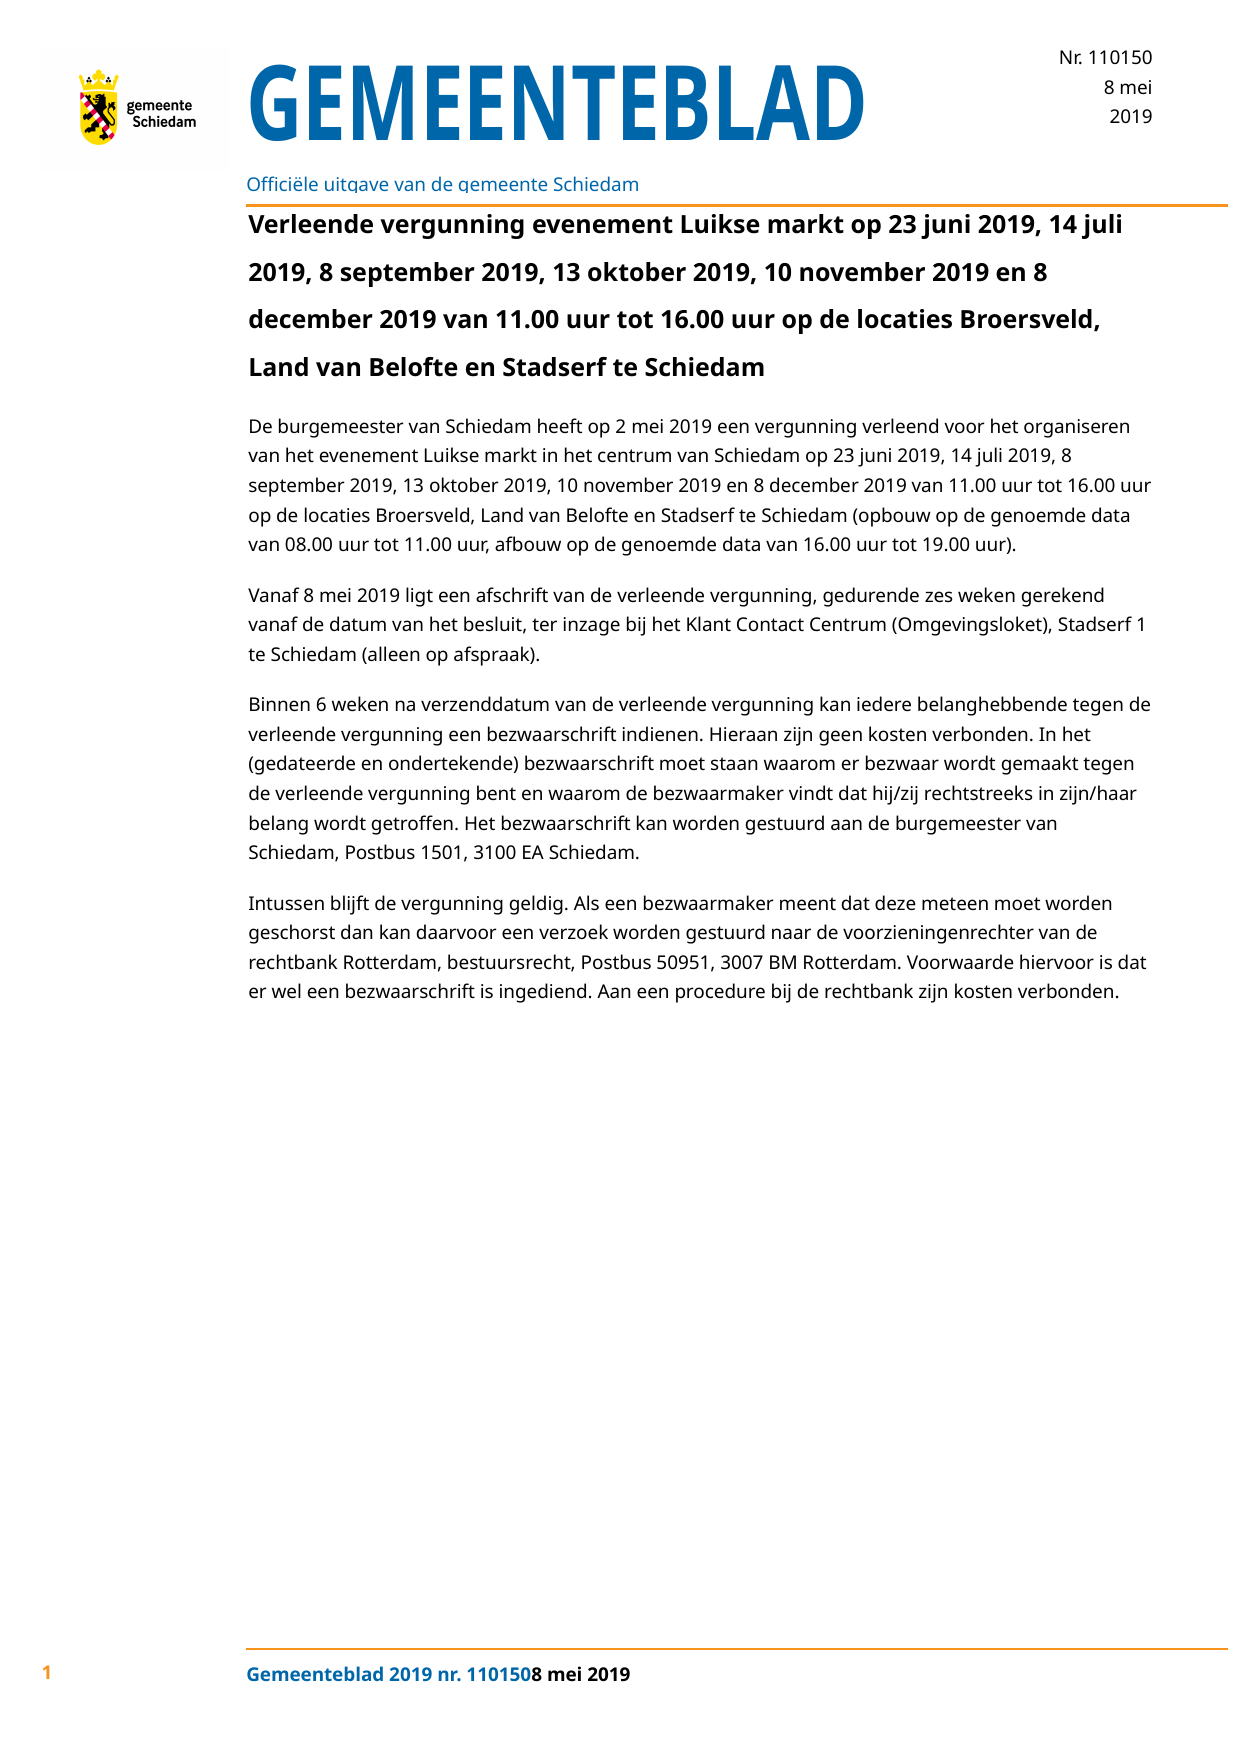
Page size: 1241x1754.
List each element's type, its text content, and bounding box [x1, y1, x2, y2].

text De burgemeester van Schiedam heeft op 2 mei 2019 een vergunning verleend voor het organiseren van het evenement Luikse markt in het centrum van Schiedam op 23 juni 2019, 14 juli 2019, 8 september 2019, 13 oktober 2019, 10 november 2019 en 8 december 2019 van 11.00 uur tot 16.00 uur op de locaties Broersveld, Land van Belofte en Stadserf te Schiedam (opbouw op de genoemde data van 08.00 uur tot 11.00 uur, afbouw op de genoemde data van 16.00 uur tot 19.00 uur). [248, 413, 1152, 557]
text Intussen blijft de vergunning geldig. Als een bezwaarmaker meent dat deze meteen moet worden geschorst dan kan daarvoor een verzoek worden gestuurd naar de voorzieningenrechter van de rechtbank Rotterdam, bestuursrecht, Postbus 50951, 3007 BM Rotterdam. Voorwaarde hiervoor is dat er wel een bezwaarschrift is ingediend. Aan een procedure bij de rechtbank zijn kosten verbonden. [248, 890, 1152, 1004]
text Verleende vergunning evenement Luikse markt op 23 juni 2019, 14 juli 2019, 8 september 2019, 13 oktober 2019, 10 november 2019 en 8 december 2019 van 11.00 uur tot 16.00 uur op de locaties Broersveld, Land van Belofte en Stadserf te Schiedam [248, 207, 1152, 384]
text Binnen 6 weken na verzenddatum van de verleende vergunning kan iedere belanghebbende tegen de verleende vergunning een bezwaarschrift indienen. Hieraan zijn geen kosten verbonden. In het (gedateerde en ondertekende) bezwaarschrift moet staan waarom er bezwaar wordt gemaakt tegen de verleende vergunning bent en waarom de bezwaarmaker vindt dat hij/zij rechtstreeks in zijn/haar belang wordt getroffen. Het bezwaarschrift kan worden gestuurd aan de burgemeester van Schiedam, Postbus 1501, 3100 EA Schiedam. [248, 691, 1152, 865]
text Vanaf 8 mei 2019 ligt een afschrift van de verleende vergunning, gedurende zes weken gerekend vanaf de datum van het besluit, ter inzage bij het Klant Contact Centrum (Omgevingsloket), Stadserf 1 te Schiedam (alleen op afspraak). [248, 582, 1152, 667]
picture [41, 47, 231, 172]
